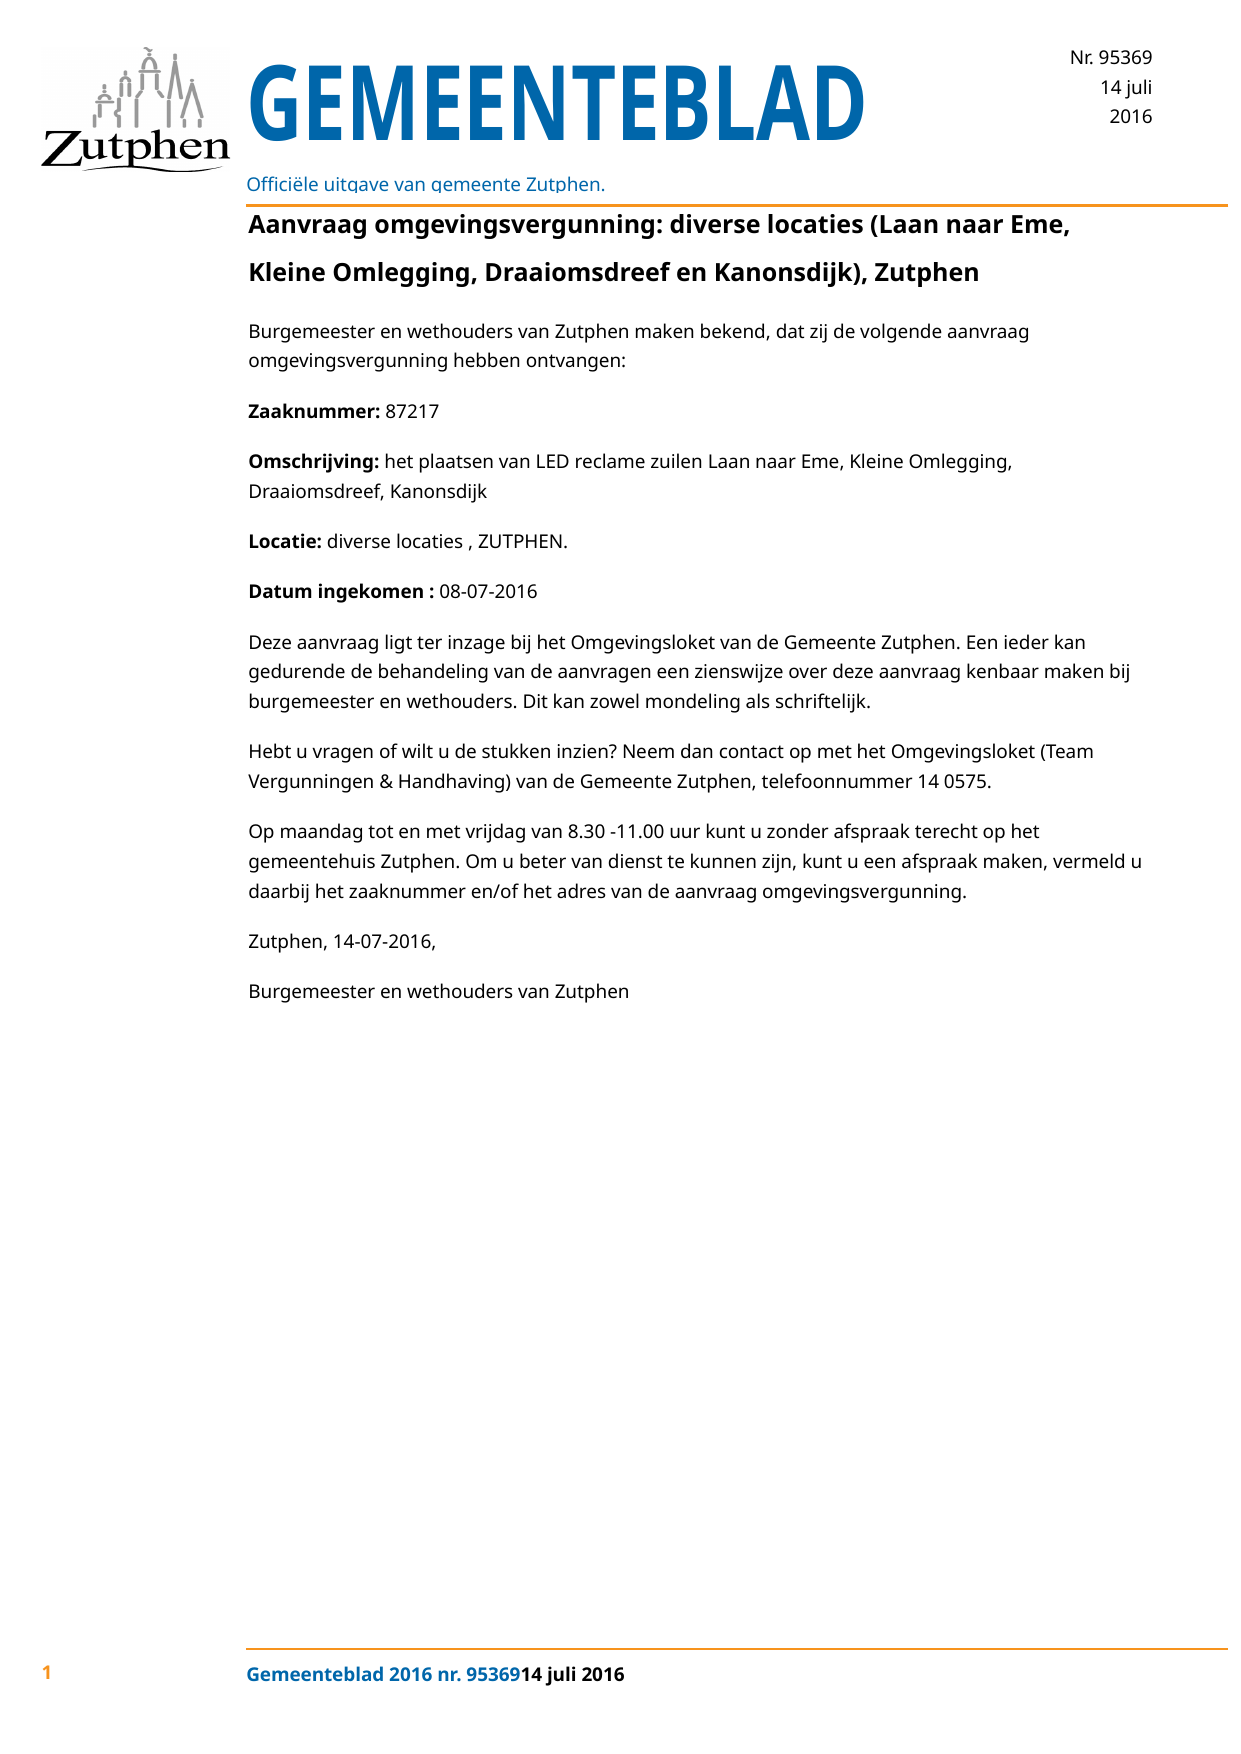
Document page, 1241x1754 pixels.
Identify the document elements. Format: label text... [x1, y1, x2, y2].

text Deze aanvraag ligt ter inzage bij het Omgevingsloket van de Gemeente Zutphen. Een ieder kan gedurende de behandeling van de aanvragen een zienswijze over deze aanvraag kenbaar maken bij burgemeester en wethouders. Dit kan zowel mondeling als schriftelijk. [248, 629, 1152, 714]
text Hebt u vragen of wilt u de stukken inzien? Neem dan contact op met het Omgevingsloket (Team Vergunningen & Handhaving) van de Gemeente Zutphen, telefoonnummer 14 0575. [248, 739, 1152, 794]
text Zaaknummer: 87217 [248, 398, 1152, 424]
text Zutphen, 14-07-2016, [248, 928, 1152, 954]
text Burgemeester en wethouders van Zutphen maken bekend, dat zij de volgende aanvraag omgevingsvergunning hebben ontvangen: [248, 318, 1152, 373]
text Datum ingekomen : 08-07-2016 [248, 579, 1152, 604]
text Omschrijving: het plaatsen van LED reclame zuilen Laan naar Eme, Kleine Omlegging, Draaiomsdreef, Kanonsdijk [248, 448, 1152, 504]
text Op maandag tot en met vrijdag van 8.30 -11.00 uur kunt u zonder afspraak terecht op het gemeentehuis Zutphen. Om u beter van dienst te kunnen zijn, kunt u een afspraak maken, vermeld u daarbij het zaaknummer en/of het adres van de aanvraag omgevingsvergunning. [248, 819, 1152, 904]
text Burgemeester en wethouders van Zutphen [248, 979, 1152, 1004]
picture [41, 47, 231, 172]
text Locatie: diverse locaties , ZUTPHEN. [248, 528, 1152, 554]
text Aanvraag omgevingsvergunning: diverse locaties (Laan naar Eme, Kleine Omlegging, Draaiomsdreef en Kanonsdijk), Zutphen [248, 207, 1152, 288]
